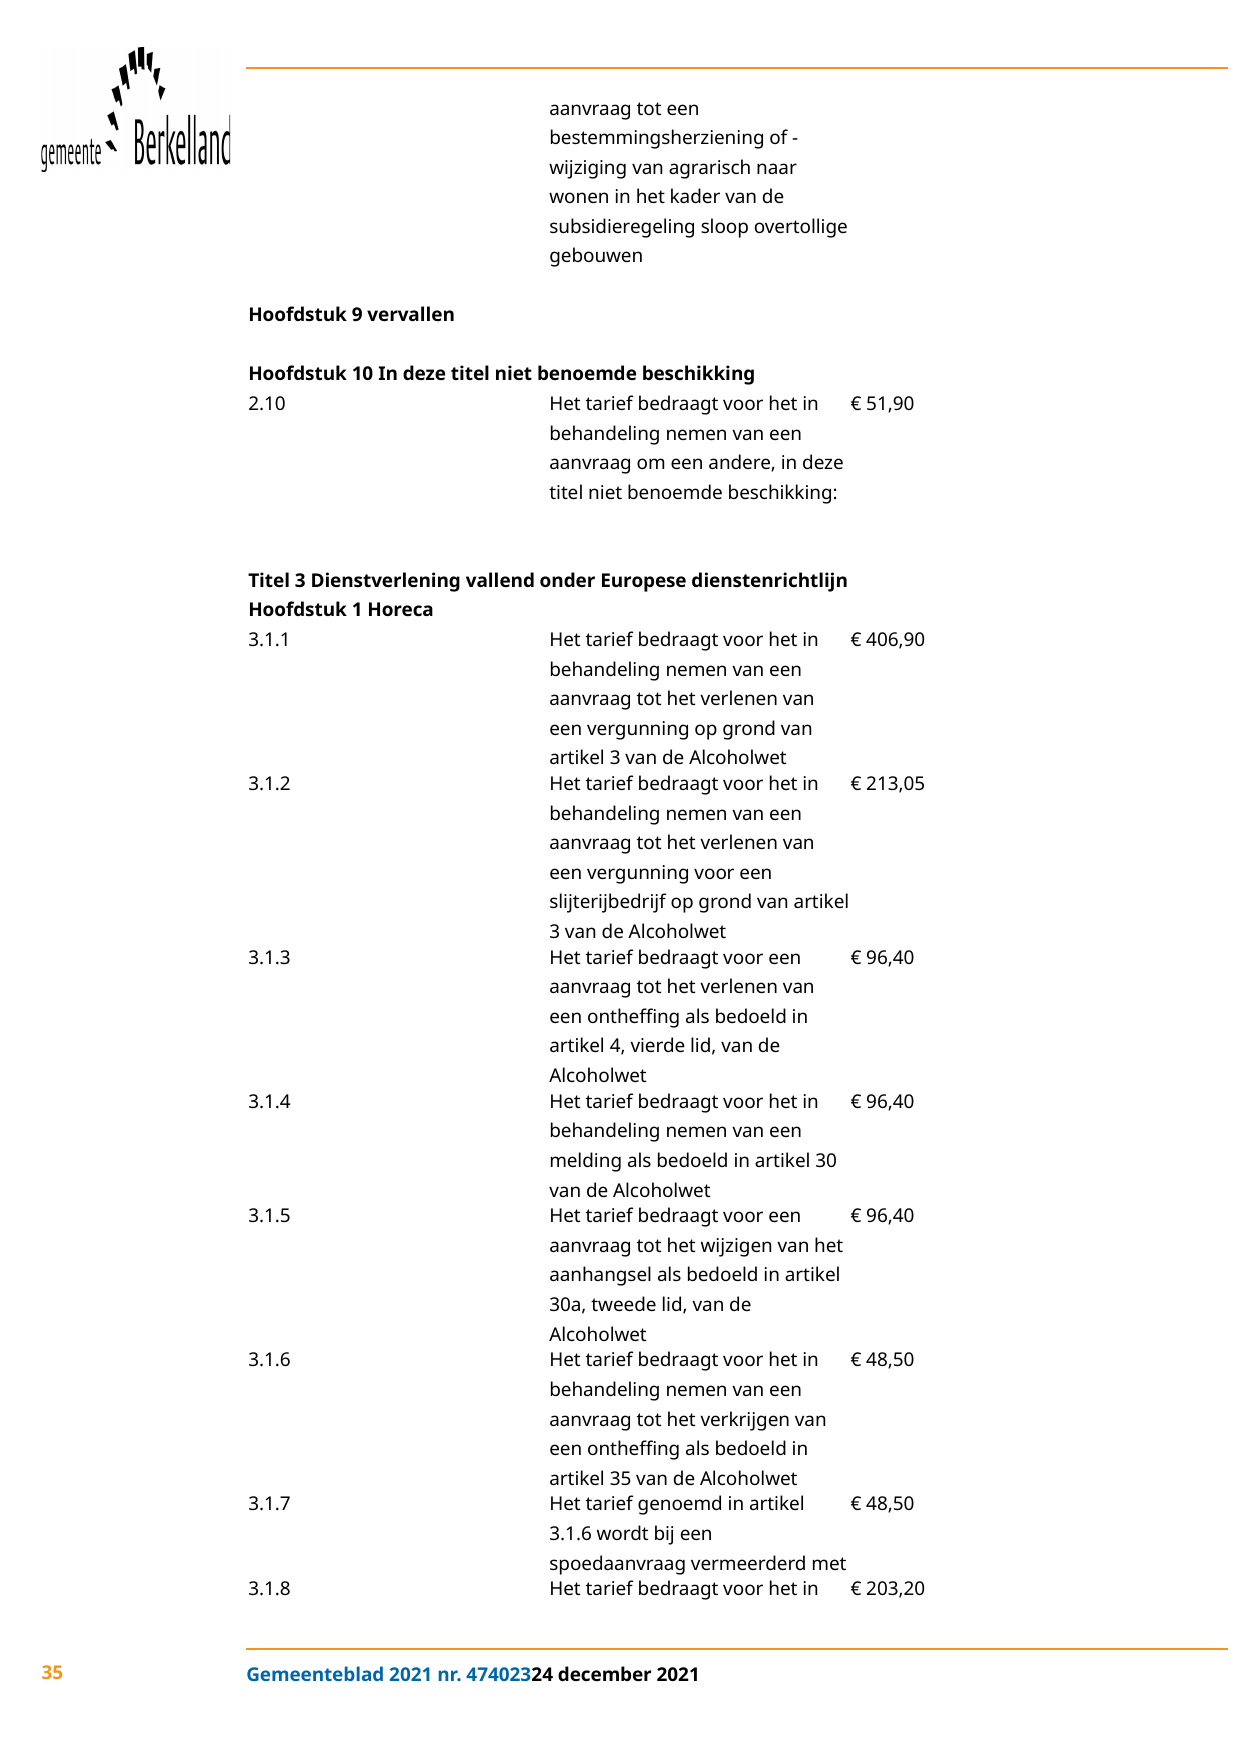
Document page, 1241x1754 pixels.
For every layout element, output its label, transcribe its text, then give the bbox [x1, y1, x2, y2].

table_cell Het tarief bedraagt voor een aanvraag tot het wijzigen van het aanhangsel als bedoeld in artikel 30a, tweede lid, van de Alcoholwet [549, 1203, 850, 1347]
table_cell € 213,05 [850, 770, 1152, 944]
table_cell € 96,40 [850, 1088, 1152, 1202]
table_cell 3.1.7 [248, 1491, 549, 1576]
table_cell Het tarief bedraagt voor een aanvraag tot het verlenen van een ontheffing als bedoeld in artikel 4, vierde lid, van de Alcoholwet [549, 944, 850, 1088]
table_cell [248, 95, 549, 268]
picture [41, 47, 231, 172]
table_cell Het tarief genoemd in artikel 3.1.6 wordt bij een spoedaanvraag vermeerderd met [549, 1491, 850, 1576]
table_cell 3.1.4 [248, 1088, 549, 1202]
table_header Het tarief bedraagt voor het in behandeling nemen van een aanvraag om een andere, in deze titel niet benoemde beschikking: [549, 390, 850, 504]
table_header 3.1.1 [248, 626, 549, 770]
table_cell € 48,50 [850, 1347, 1152, 1491]
table_cell € 48,50 [850, 1491, 1152, 1576]
table_cell aanvraag tot een bestemmingsherziening of -wijziging van agrarisch naar wonen in het kader van de subsidieregeling sloop overtollige gebouwen [549, 95, 850, 268]
text Hoofdstuk 1 Horeca [248, 597, 1152, 622]
table_cell 3.1.6 [248, 1347, 549, 1491]
table_cell 3.1.5 [248, 1203, 549, 1347]
table_cell 3.1.2 [248, 770, 549, 944]
table_header € 51,90 [850, 390, 1152, 504]
table_cell € 203,20 [850, 1576, 1152, 1601]
table_cell [850, 95, 1152, 268]
table_cell € 96,40 [850, 944, 1152, 1088]
table_cell Het tarief bedraagt voor het in [549, 1576, 850, 1601]
table_header 2.10 [248, 390, 549, 504]
table_cell Het tarief bedraagt voor het in behandeling nemen van een aanvraag tot het verlenen van een vergunning voor een slijterijbedrijf op grond van artikel 3 van de Alcoholwet [549, 770, 850, 944]
text Hoofdstuk 10 In deze titel niet benoemde beschikking [248, 360, 1152, 386]
table_cell € 96,40 [850, 1203, 1152, 1347]
table_cell Het tarief bedraagt voor het in behandeling nemen van een melding als bedoeld in artikel 30 van de Alcoholwet [549, 1088, 850, 1202]
table_header Het tarief bedraagt voor het in behandeling nemen van een aanvraag tot het verlenen van een vergunning op grond van artikel 3 van de Alcoholwet [549, 626, 850, 770]
table_cell Het tarief bedraagt voor het in behandeling nemen van een aanvraag tot het verkrijgen van een ontheffing als bedoeld in artikel 35 van de Alcoholwet [549, 1347, 850, 1491]
table_header € 406,90 [850, 626, 1152, 770]
table_cell 3.1.8 [248, 1576, 549, 1601]
text Titel 3 Dienstverlening vallend onder Europese dienstenrichtlijn [248, 567, 1152, 593]
text Hoofdstuk 9 vervallen [248, 301, 1152, 327]
table_cell 3.1.3 [248, 944, 549, 1088]
